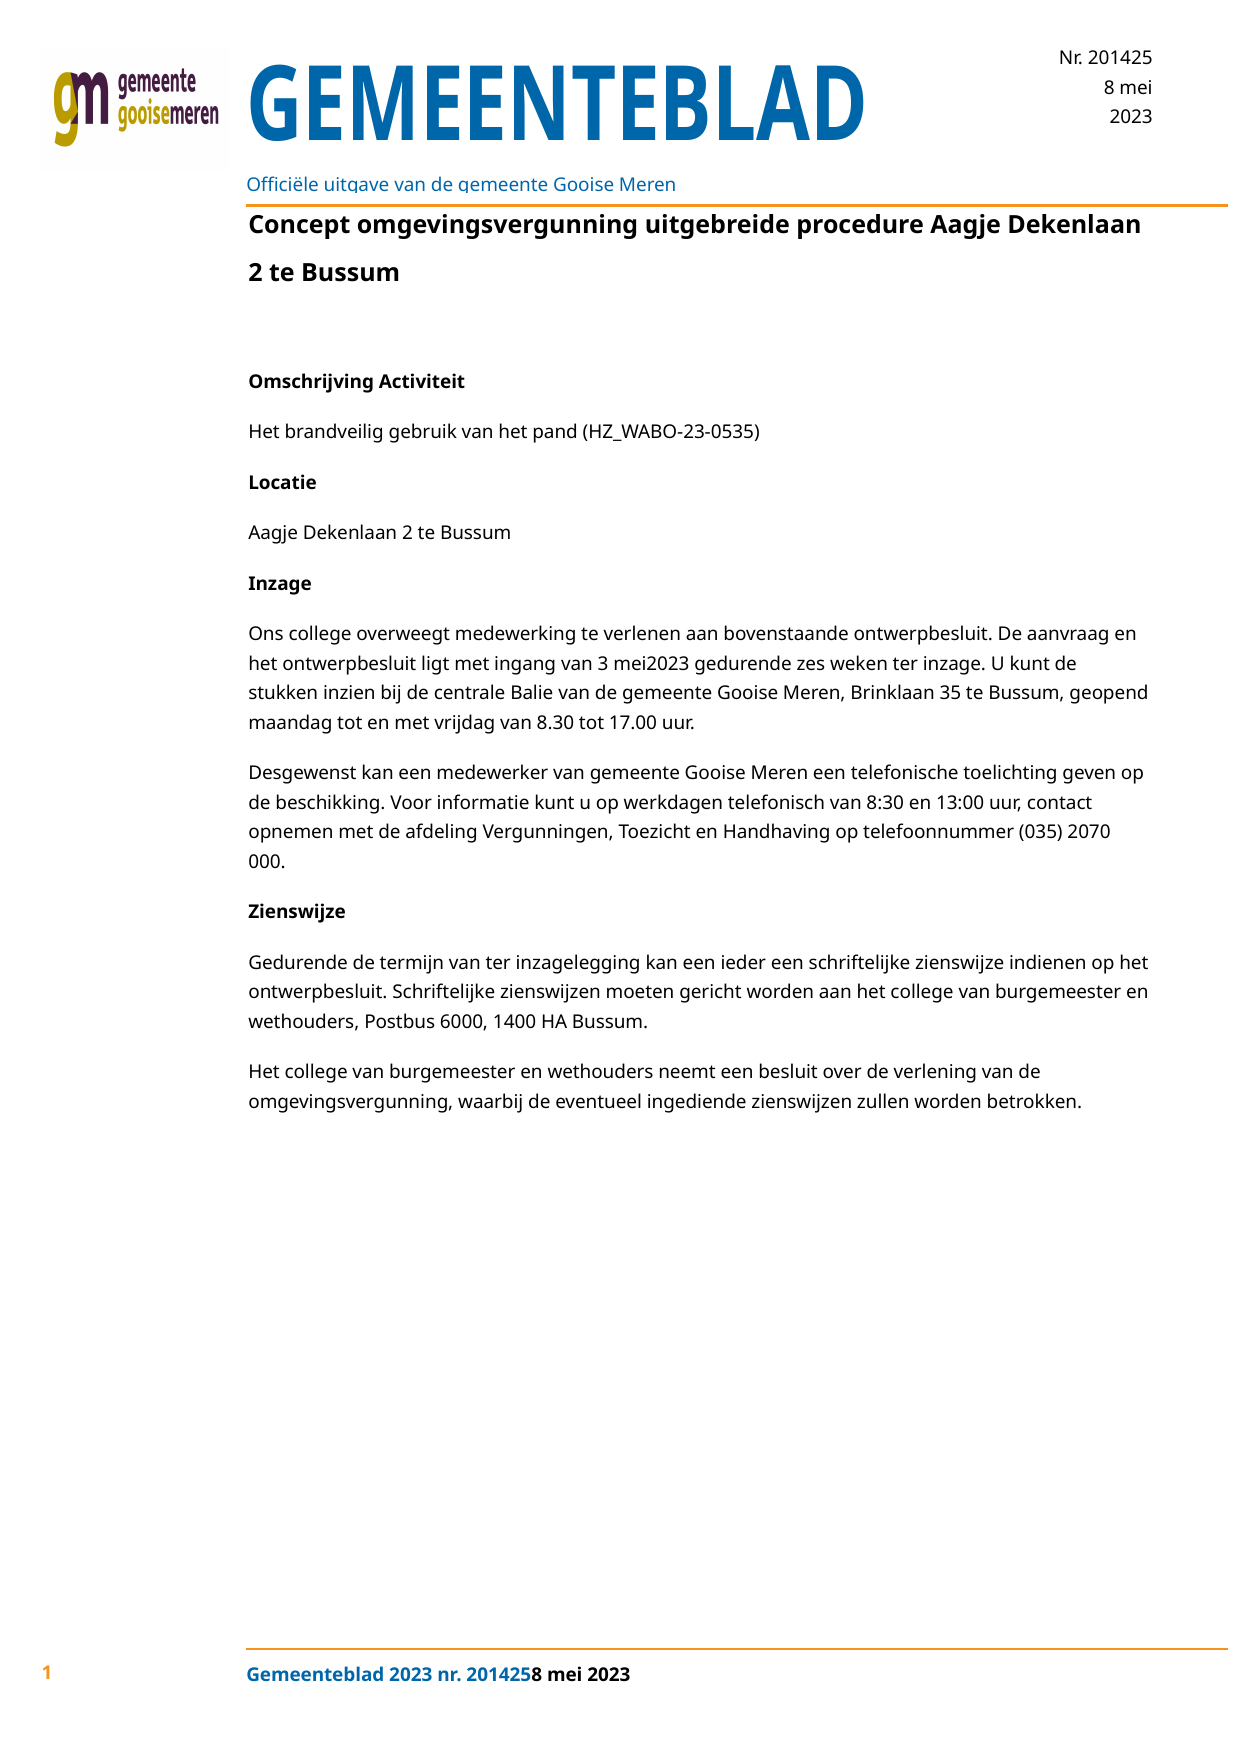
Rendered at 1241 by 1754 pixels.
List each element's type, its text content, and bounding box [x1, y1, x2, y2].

text Omschrijving Activiteit [248, 368, 1152, 394]
text Zienswijze [248, 899, 1152, 924]
text Concept omgevingsvergunning uitgebreide procedure Aagje Dekenlaan 2 te Bussum [248, 207, 1152, 288]
text Ons college overweegt medewerking te verlenen aan bovenstaande ontwerpbesluit. De aanvraag en het ontwerpbesluit ligt met ingang van 3 mei2023 gedurende zes weken ter inzage. U kunt de stukken inzien bij de centrale Balie van de gemeente Gooise Meren, Brinklaan 35 te Bussum, geopend maandag tot en met vrijdag van 8.30 tot 17.00 uur. [248, 620, 1152, 735]
text Gedurende de termijn van ter inzagelegging kan een ieder een schriftelijke zienswijze indienen op het ontwerpbesluit. Schriftelijke zienswijzen moeten gericht worden aan het college van burgemeester en wethouders, Postbus 6000, 1400 HA Bussum. [248, 949, 1152, 1034]
picture [41, 47, 231, 172]
text Aagje Dekenlaan 2 te Bussum [248, 519, 1152, 545]
text Desgewenst kan een medewerker van gemeente Gooise Meren een telefonische toelichting geven op de beschikking. Voor informatie kunt u op werkdagen telefonisch van 8:30 en 13:00 uur, contact opnemen met de afdeling Vergunningen, Toezicht en Handhaving op telefoonnummer (035) 2070 000. [248, 759, 1152, 874]
text Inzage [248, 570, 1152, 596]
text Het college van burgemeester en wethouders neemt een besluit over de verlening van de omgevingsvergunning, waarbij de eventueel ingediende zienswijzen zullen worden betrokken. [248, 1059, 1152, 1114]
text Het brandveilig gebruik van het pand (HZ_WABO-23-0535) [248, 419, 1152, 444]
text Locatie [248, 469, 1152, 495]
